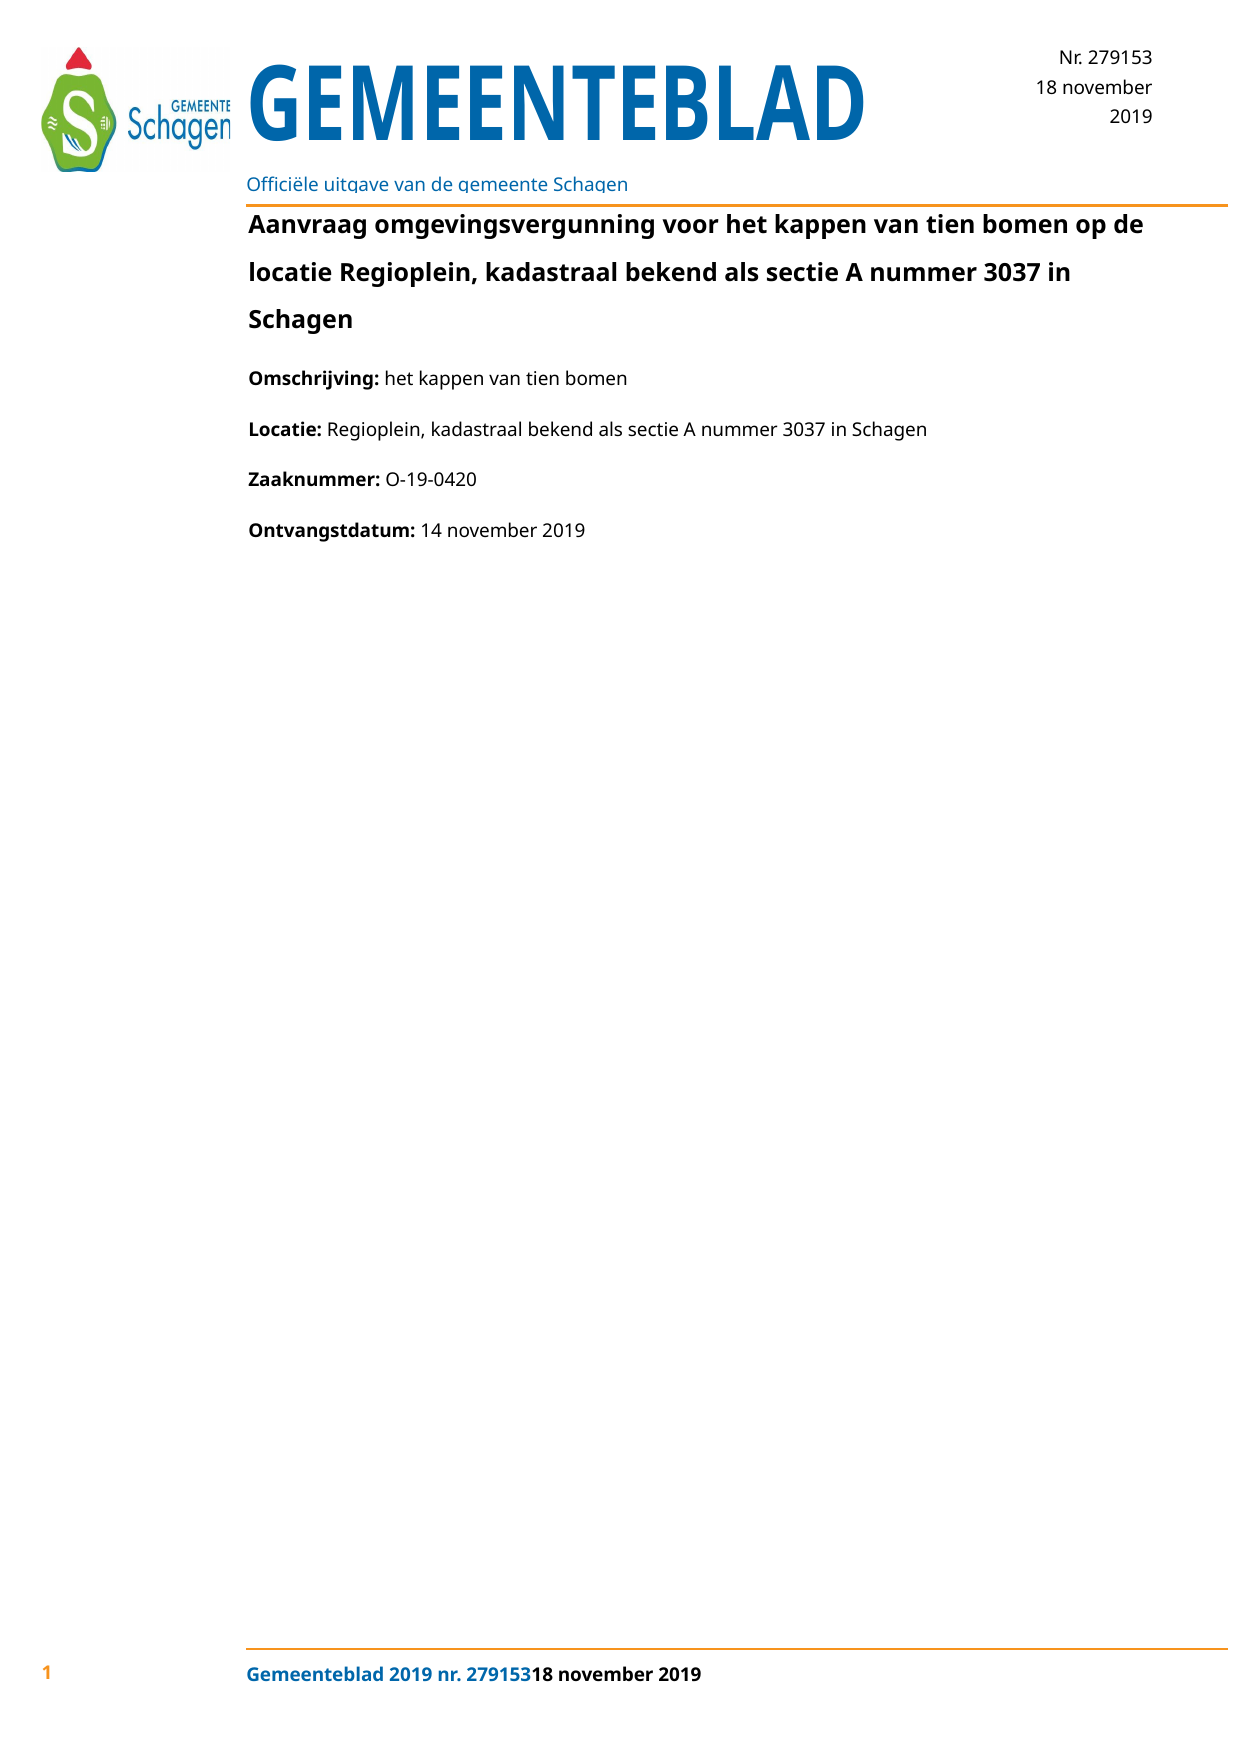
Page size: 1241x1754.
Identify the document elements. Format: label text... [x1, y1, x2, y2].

text Locatie: Regioplein, kadastraal bekend als sectie A nummer 3037 in Schagen [248, 416, 1152, 442]
text Aanvraag omgevingsvergunning voor het kappen van tien bomen op de locatie Regioplein, kadastraal bekend als sectie A nummer 3037 in Schagen [248, 207, 1152, 336]
text Ontvangstdatum: 14 november 2019 [248, 517, 1152, 542]
text Zaaknummer: O-19-0420 [248, 466, 1152, 492]
text Omschrijving: het kappen van tien bomen [248, 366, 1152, 391]
picture [41, 47, 231, 172]
